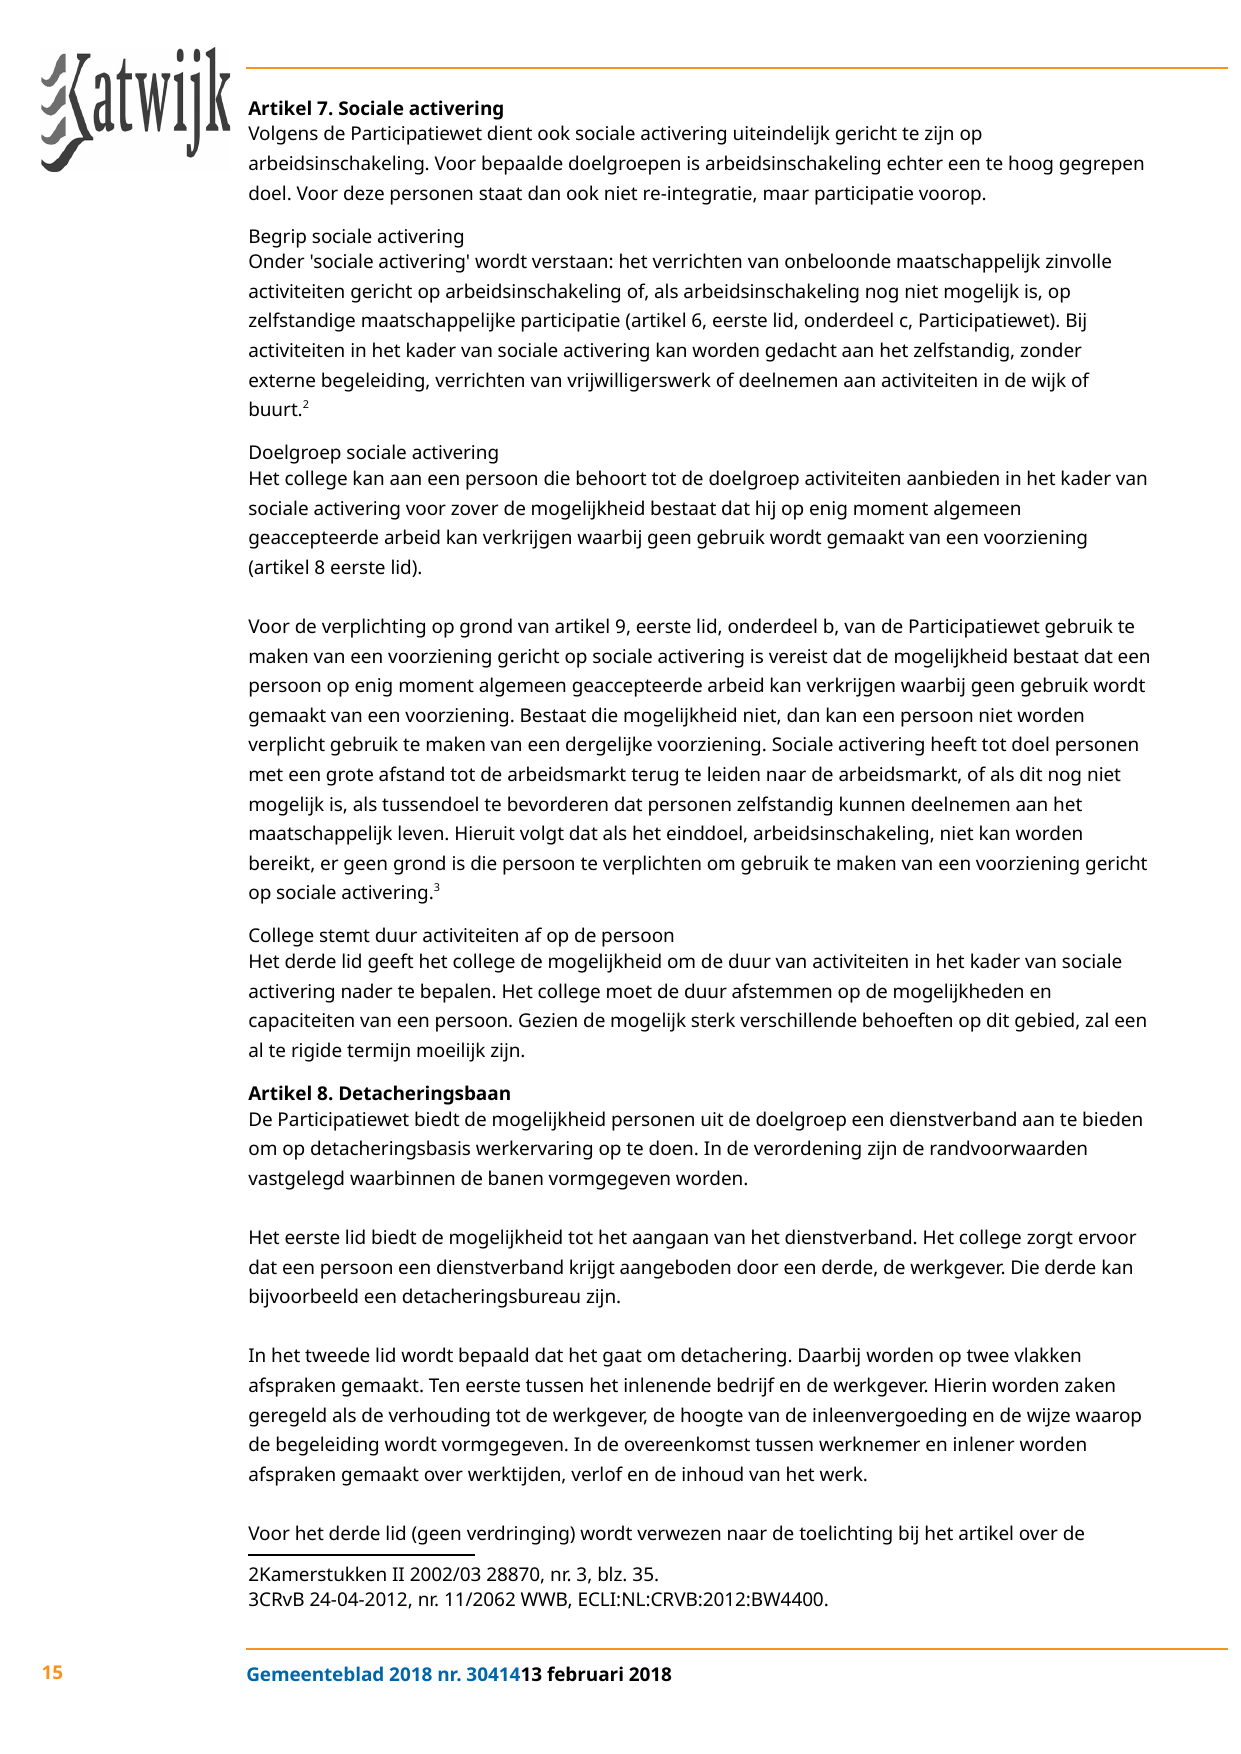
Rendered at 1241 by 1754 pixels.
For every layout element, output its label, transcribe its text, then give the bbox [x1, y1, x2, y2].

text Onder 'sociale activering' wordt verstaan: het verrichten van onbeloonde maatschappelijk zinvolle activiteiten gericht op arbeidsinschakeling of, als arbeidsinschakeling nog niet mogelijk is, op zelfstandige maatschappelijke participatie (artikel 6, eerste lid, onderdeel c, Participatiewet). Bij activiteiten in het kader van sociale activering kan worden gedacht aan het zelfstandig, zonder externe begeleiding, verrichten van vrijwilligerswerk of deelnemen aan activiteiten in de wijk of buurt. [248, 248, 1152, 422]
text Het eerste lid biedt de mogelijkheid tot het aangaan van het dienstverband. Het college zorgt ervoor dat een persoon een dienstverband krijgt aangeboden door een derde, de werkgever. Die derde kan bijvoorbeeld een detacheringsbureau zijn. [248, 1224, 1152, 1309]
text De Participatiewet biedt de mogelijkheid personen uit de doelgroep een dienstverband aan te bieden om op detacheringsbasis werkervaring op te doen. In de verordening zijn de randvoorwaarden vastgelegd waarbinnen de banen vormgegeven worden. [248, 1106, 1152, 1191]
text Volgens de Participatiewet dient ook sociale activering uiteindelijk gericht te zijn op arbeidsinschakeling. Voor bepaalde doelgroepen is arbeidsinschakeling echter een te hoog gegrepen doel. Voor deze personen staat dan ook niet re-integratie, maar participatie voorop. [248, 121, 1152, 205]
text Het college kan aan een persoon die behoort tot de doelgroep activiteiten aanbieden in het kader van sociale activering voor zover de mogelijkheid bestaat dat hij op enig moment algemeen geaccepteerde arbeid kan verkrijgen waarbij geen gebruik wordt gemaakt van een voorziening (artikel 8 eerste lid). [248, 465, 1152, 580]
text Artikel 8. Detacheringsbaan [248, 1080, 1152, 1106]
text Voor de verplichting op grond van artikel 9, eerste lid, onderdeel b, van de Participatiewet gebruik te maken van een voorziening gericht op sociale activering is vereist dat de mogelijkheid bestaat dat een persoon op enig moment algemeen geaccepteerde arbeid kan verkrijgen waarbij geen gebruik wordt gemaakt van een voorziening. Bestaat die mogelijkheid niet, dan kan een persoon niet worden verplicht gebruik te maken van een dergelijke voorziening. Sociale activering heeft tot doel personen met een grote afstand tot de arbeidsmarkt terug te leiden naar de arbeidsmarkt, of als dit nog niet mogelijk is, als tussendoel te bevorderen dat personen zelfstandig kunnen deelnemen aan het maatschappelijk leven. Hieruit volgt dat als het einddoel, arbeidsinschakeling, niet kan worden bereikt, er geen grond is die persoon te verplichten om gebruik te maken van een voorziening gericht op sociale activering. [248, 613, 1152, 905]
text CRvB 24-04-2012, nr. 11/2062 WWB, ECLI:NL:CRVB:2012:BW4400. [248, 1586, 1152, 1612]
text Artikel 7. Sociale activering [248, 95, 1152, 121]
picture [41, 47, 231, 172]
text Kamerstukken II 2002/03 28870, nr. 3, blz. 35. [248, 1561, 1152, 1586]
text Voor het derde lid (geen verdringing) wordt verwezen naar de toelichting bij het artikel over de [248, 1520, 1152, 1546]
text Begrip sociale activering [248, 223, 1152, 248]
text Doelgroep sociale activering [248, 439, 1152, 465]
text In het tweede lid wordt bepaald dat het gaat om detachering. Daarbij worden op twee vlakken afspraken gemaakt. Ten eerste tussen het inlenende bedrijf en de werkgever. Hierin worden zaken geregeld als de verhouding tot de werkgever, de hoogte van de inleenvergoeding en de wijze waarop de begeleiding wordt vormgegeven. In de overeenkomst tussen werknemer en inlener worden afspraken gemaakt over werktijden, verlof en de inhoud van het werk. [248, 1343, 1152, 1487]
text Het derde lid geeft het college de mogelijkheid om de duur van activiteiten in het kader van sociale activering nader te bepalen. Het college moet de duur afstemmen op de mogelijkheden en capaciteiten van een persoon. Gezien de mogelijk sterk verschillende behoeften op dit gebied, zal een al te rigide termijn moeilijk zijn. [248, 948, 1152, 1063]
text College stemt duur activiteiten af op de persoon [248, 923, 1152, 948]
